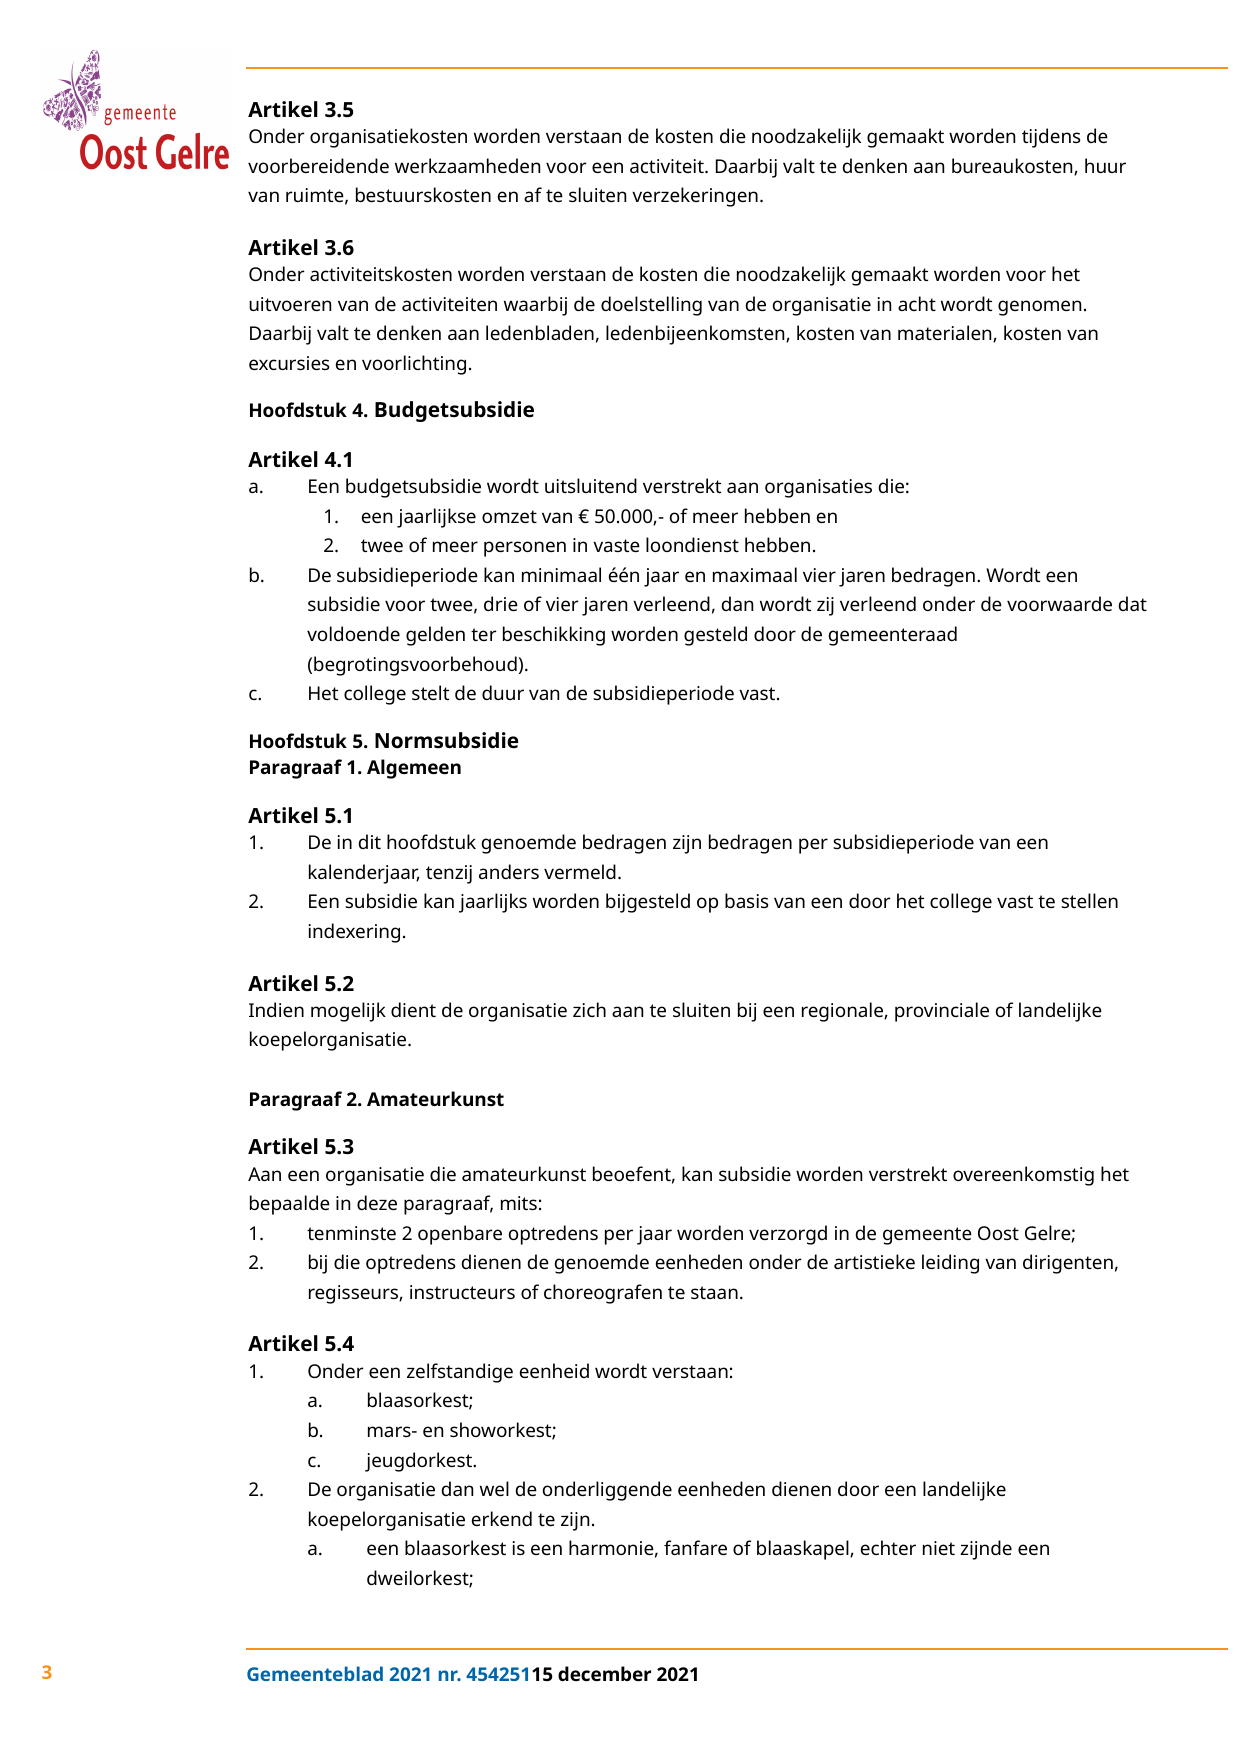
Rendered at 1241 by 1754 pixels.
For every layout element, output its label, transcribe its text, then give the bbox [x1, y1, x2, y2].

list blaasorkest; [307, 1388, 1152, 1413]
text Artikel 5.2 [248, 969, 1152, 997]
list bij die optredens dienen de genoemde eenheden onder de artistieke leiding van dirigenten, regisseurs, instructeurs of choreografen te staan. [248, 1249, 1152, 1305]
list tenminste 2 openbare optredens per jaar worden verzorgd in de gemeente Oost Gelre; [248, 1220, 1152, 1246]
list Een budgetsubsidie wordt uitsluitend verstrekt aan organisaties die: [248, 473, 1152, 499]
list Het college stelt de duur van de subsidieperiode vast. [248, 680, 1152, 706]
list twee of meer personen in vaste loondienst hebben. [323, 532, 1152, 558]
list een jaarlijkse omzet van € 50.000,- of meer hebben en [323, 503, 1152, 529]
text Paragraaf 1. Algemeen [248, 754, 1152, 780]
list De organisatie dan wel de onderliggende eenheden dienen door een landelijke koepelorganisatie erkend te zijn. [248, 1476, 1152, 1532]
list jeugdorkest. [307, 1447, 1152, 1472]
text Hoofdstuk 4. Budgetsubsidie [248, 396, 1152, 424]
text Artikel 4.1 [248, 445, 1152, 473]
text Onder activiteitskosten worden verstaan de kosten die noodzakelijk gemaakt worden voor het uitvoeren van de activiteiten waarbij de doelstelling van de organisatie in acht wordt genomen. Daarbij valt te denken aan ledenbladen, ledenbijeenkomsten, kosten van materialen, kosten van excursies en voorlichting. [248, 261, 1152, 376]
text Hoofdstuk 5. Normsubsidie [248, 726, 1152, 754]
text Paragraaf 2. Amateurkunst [248, 1086, 1152, 1112]
list mars- en showorkest; [307, 1417, 1152, 1443]
list een blaasorkest is een harmonie, fanfare of blaaskapel, echter niet zijnde een dweilorkest; [307, 1536, 1152, 1591]
list De in dit hoofdstuk genoemde bedragen zijn bedragen per subsidieperiode van een kalenderjaar, tenzij anders vermeld. [248, 829, 1152, 885]
text Artikel 5.3 [248, 1132, 1152, 1161]
list De subsidieperiode kan minimaal één jaar en maximaal vier jaren bedragen. Wordt een subsidie voor twee, drie of vier jaren verleend, dan wordt zij verleend onder de voorwaarde dat voldoende gelden ter beschikking worden gesteld door de gemeenteraad (begrotingsvoorbehoud). [248, 562, 1152, 677]
text Onder organisatiekosten worden verstaan de kosten die noodzakelijk gemaakt worden tijdens de voorbereidende werkzaamheden voor een activiteit. Daarbij valt te denken aan bureaukosten, huur van ruimte, bestuurskosten en af te sluiten verzekeringen. [248, 123, 1152, 208]
list Onder een zelfstandige eenheid wordt verstaan: [248, 1358, 1152, 1384]
text Indien mogelijk dient de organisatie zich aan te sluiten bij een regionale, provinciale of landelijke koepelorganisatie. [248, 997, 1152, 1052]
text Artikel 5.4 [248, 1329, 1152, 1358]
text Artikel 3.5 [248, 95, 1152, 123]
text Artikel 3.6 [248, 233, 1152, 261]
text Aan een organisatie die amateurkunst beoefent, kan subsidie worden verstrekt overeenkomstig het bepaalde in deze paragraaf, mits: [248, 1161, 1152, 1216]
picture [41, 47, 231, 172]
list Een subsidie kan jaarlijks worden bijgesteld op basis van een door het college vast te stellen indexering. [248, 889, 1152, 944]
text Artikel 5.1 [248, 801, 1152, 829]
